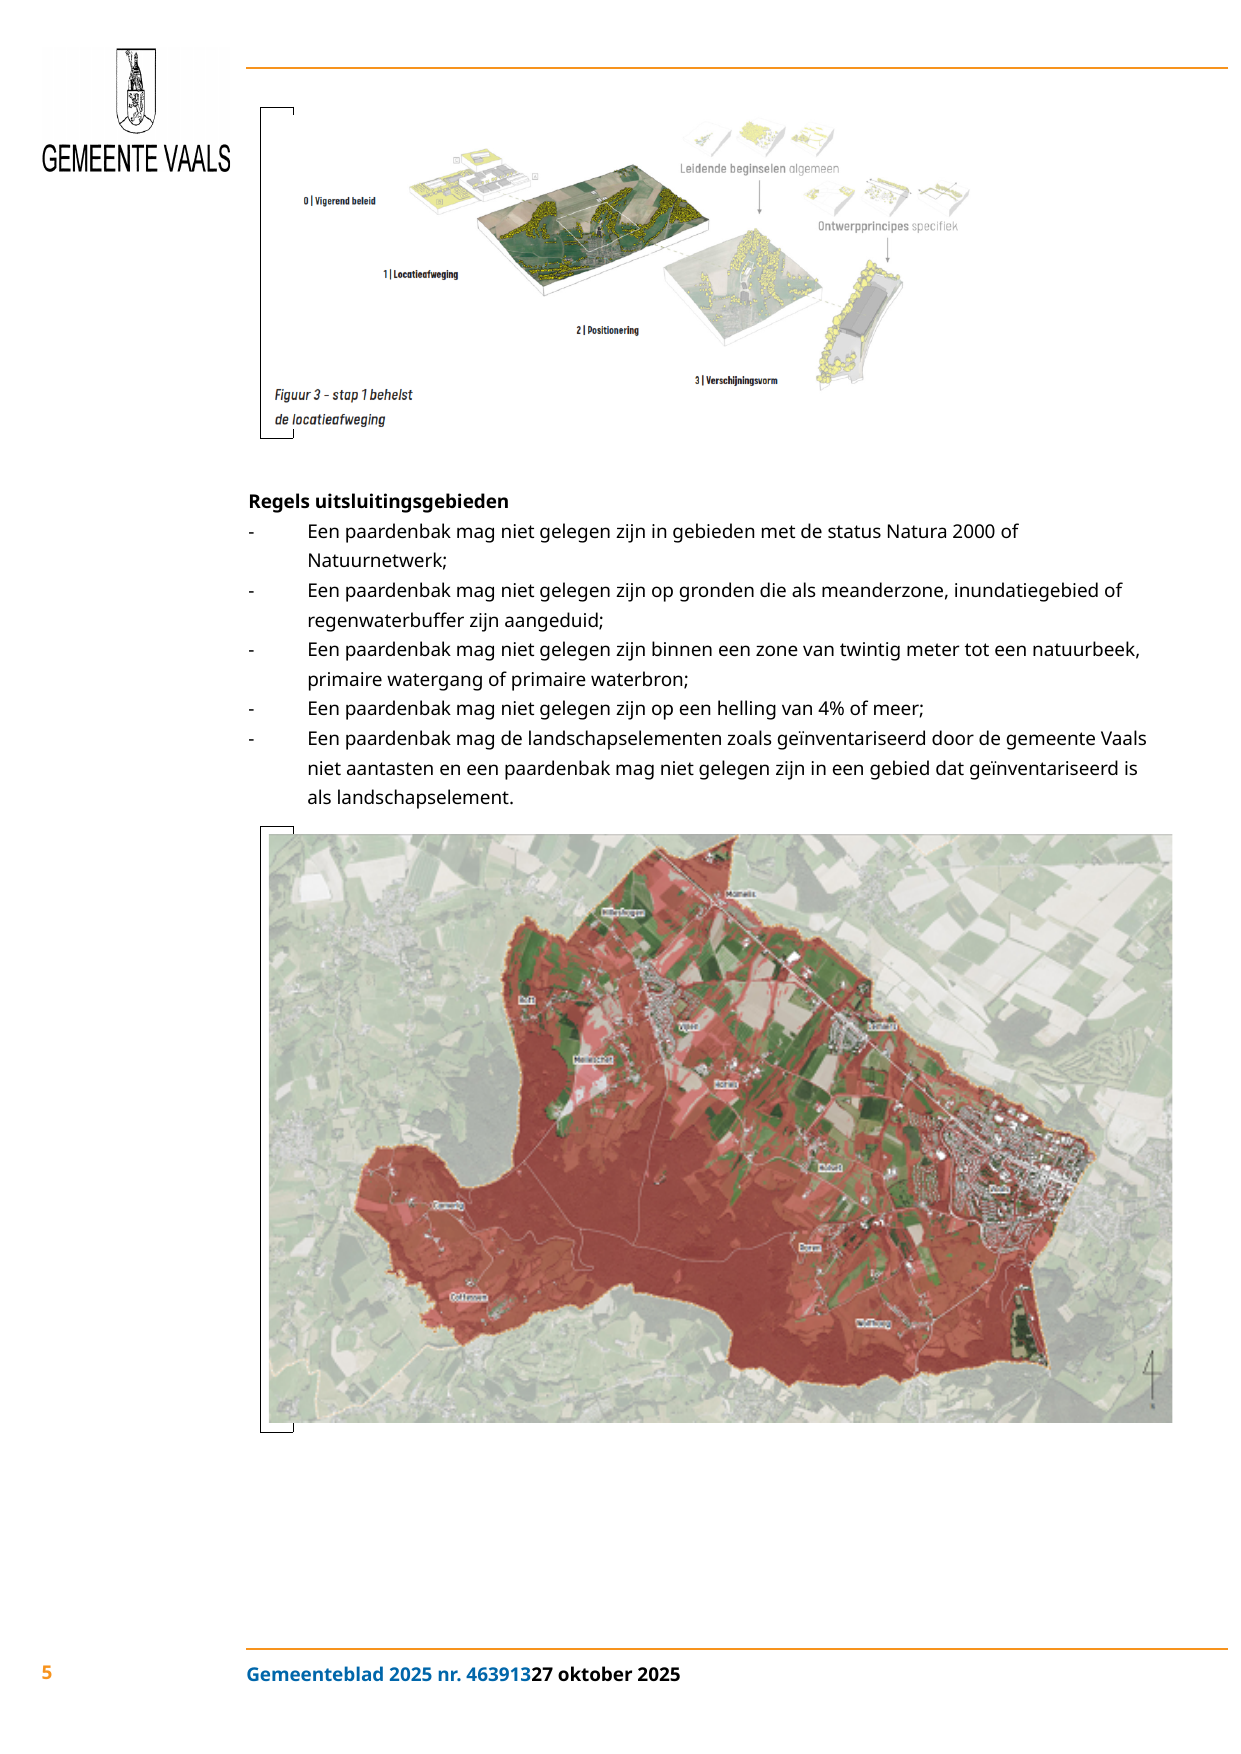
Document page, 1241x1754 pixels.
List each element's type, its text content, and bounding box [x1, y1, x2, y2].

picture [41, 47, 231, 172]
list Een paardenbak mag niet gelegen zijn op een helling van 4% of meer; [248, 696, 1152, 721]
list Een paardenbak mag niet gelegen zijn in gebieden met de status Natura 2000 of Natuurnetwerk; [248, 518, 1152, 573]
picture [268, 834, 1173, 1423]
text Regels uitsluitingsgebieden [248, 488, 1152, 514]
list Een paardenbak mag niet gelegen zijn op gronden die als meanderzone, inundatiegebied of regenwaterbuffer zijn aangeduid; [248, 577, 1152, 633]
list Een paardenbak mag niet gelegen zijn binnen een zone van twintig meter tot een natuurbeek, primaire watergang of primaire waterbron; [248, 636, 1152, 692]
picture [268, 115, 978, 429]
list Een paardenbak mag de landschapselementen zoals geïnventariseerd door de gemeente Vaals niet aantasten en een paardenbak mag niet gelegen zijn in een gebied dat geïnventariseerd is als landschapselement. [248, 725, 1152, 810]
